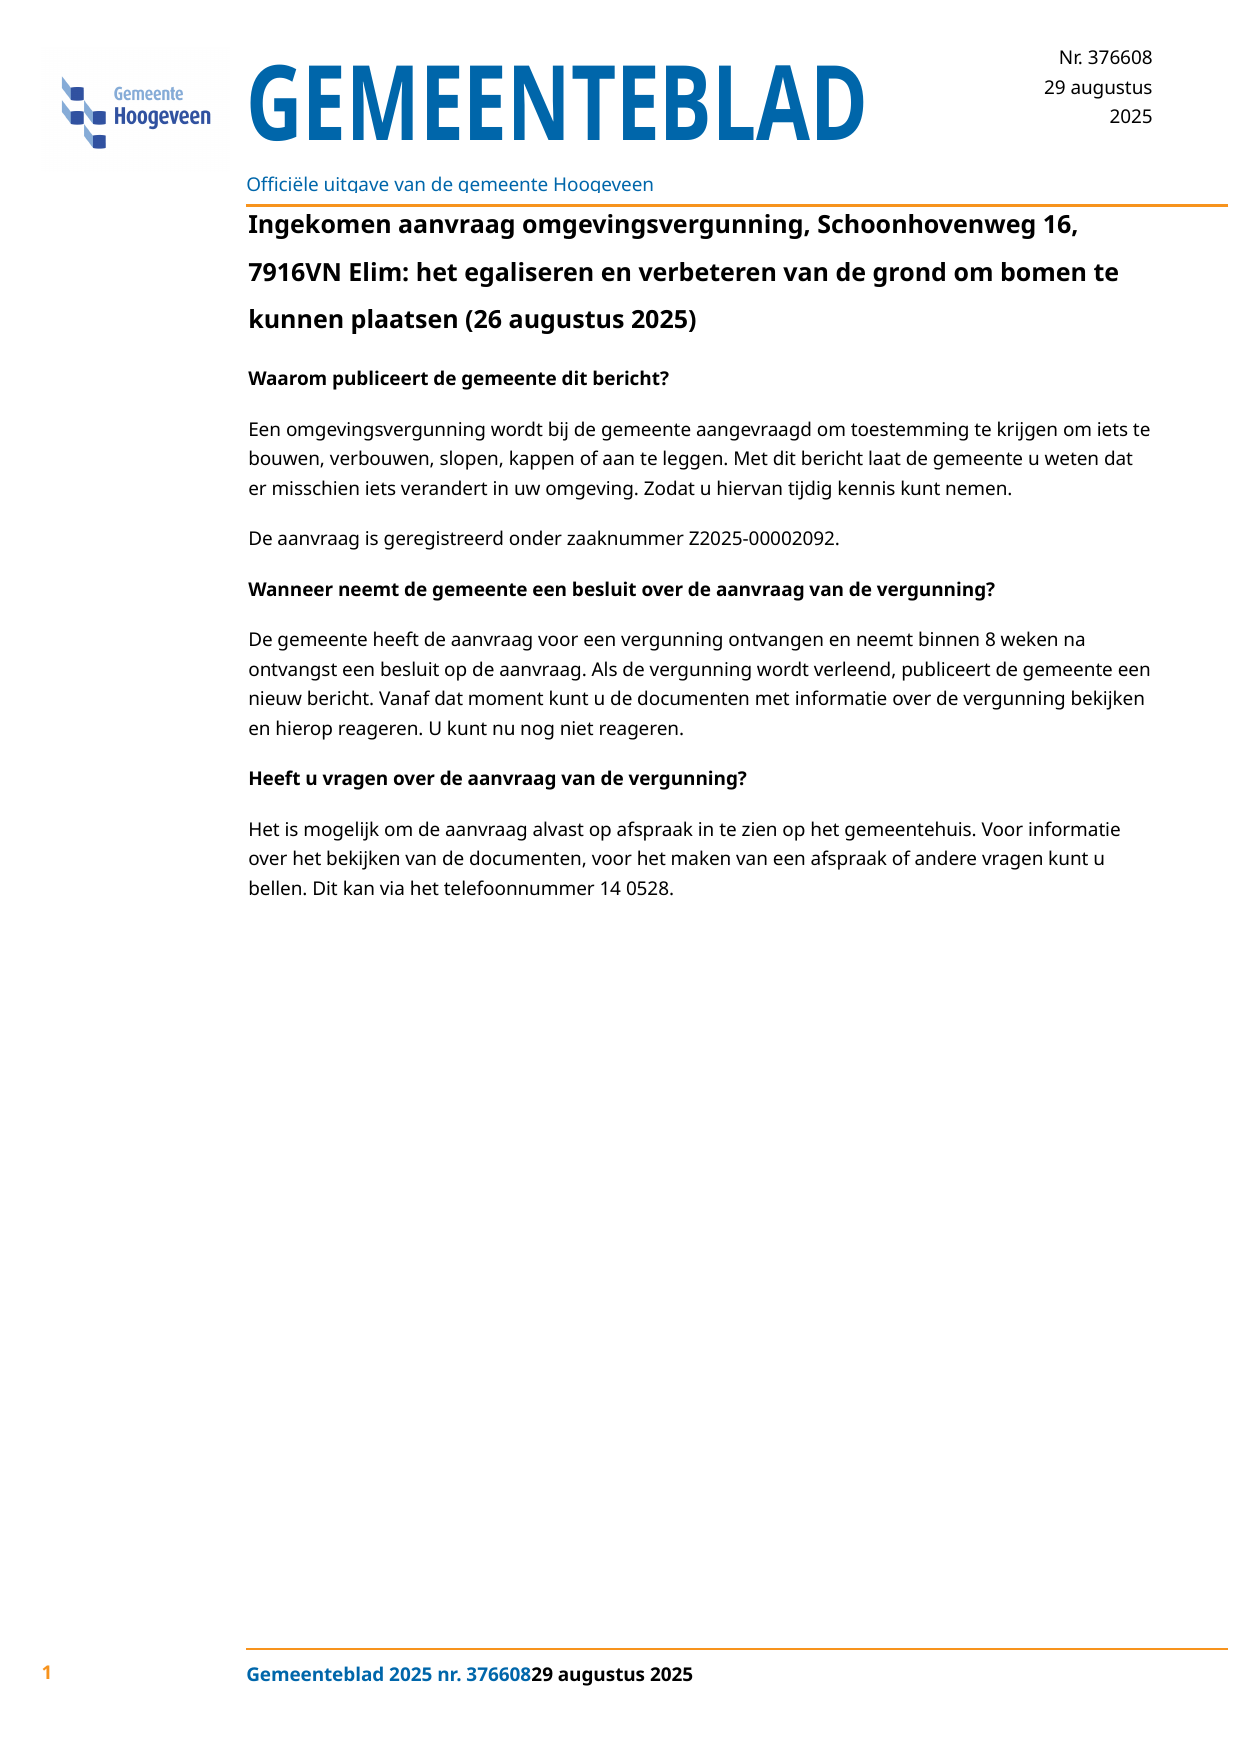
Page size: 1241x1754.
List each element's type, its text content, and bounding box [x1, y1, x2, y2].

text De aanvraag is geregistreerd onder zaaknummer Z2025-00002092. [248, 526, 1152, 551]
text Heeft u vragen over de aanvraag van de vergunning? [248, 766, 1152, 791]
text Wanneer neemt de gemeente een besluit over de aanvraag van de vergunning? [248, 576, 1152, 602]
picture [41, 47, 231, 172]
text Ingekomen aanvraag omgevingsvergunning, Schoonhovenweg 16, 7916VN Elim: het egaliseren en verbeteren van de grond om bomen te kunnen plaatsen (26 augustus 2025) [248, 207, 1152, 336]
text Een omgevingsvergunning wordt bij de gemeente aangevraagd om toestemming te krijgen om iets te bouwen, verbouwen, slopen, kappen of aan te leggen. Met dit bericht laat de gemeente u weten dat er misschien iets verandert in uw omgeving. Zodat u hiervan tijdig kennis kunt nemen. [248, 416, 1152, 501]
text Waarom publiceert de gemeente dit bericht? [248, 366, 1152, 391]
text De gemeente heeft de aanvraag voor een vergunning ontvangen en neemt binnen 8 weken na ontvangst een besluit op de aanvraag. Als de vergunning wordt verleend, publiceert de gemeente een nieuw bericht. Vanaf dat moment kunt u de documenten met informatie over de vergunning bekijken en hierop reageren. U kunt nu nog niet reageren. [248, 626, 1152, 741]
text Het is mogelijk om de aanvraag alvast op afspraak in te zien op het gemeentehuis. Voor informatie over het bekijken van de documenten, voor het maken van een afspraak of andere vragen kunt u bellen. Dit kan via het telefoonnummer 14 0528. [248, 816, 1152, 901]
